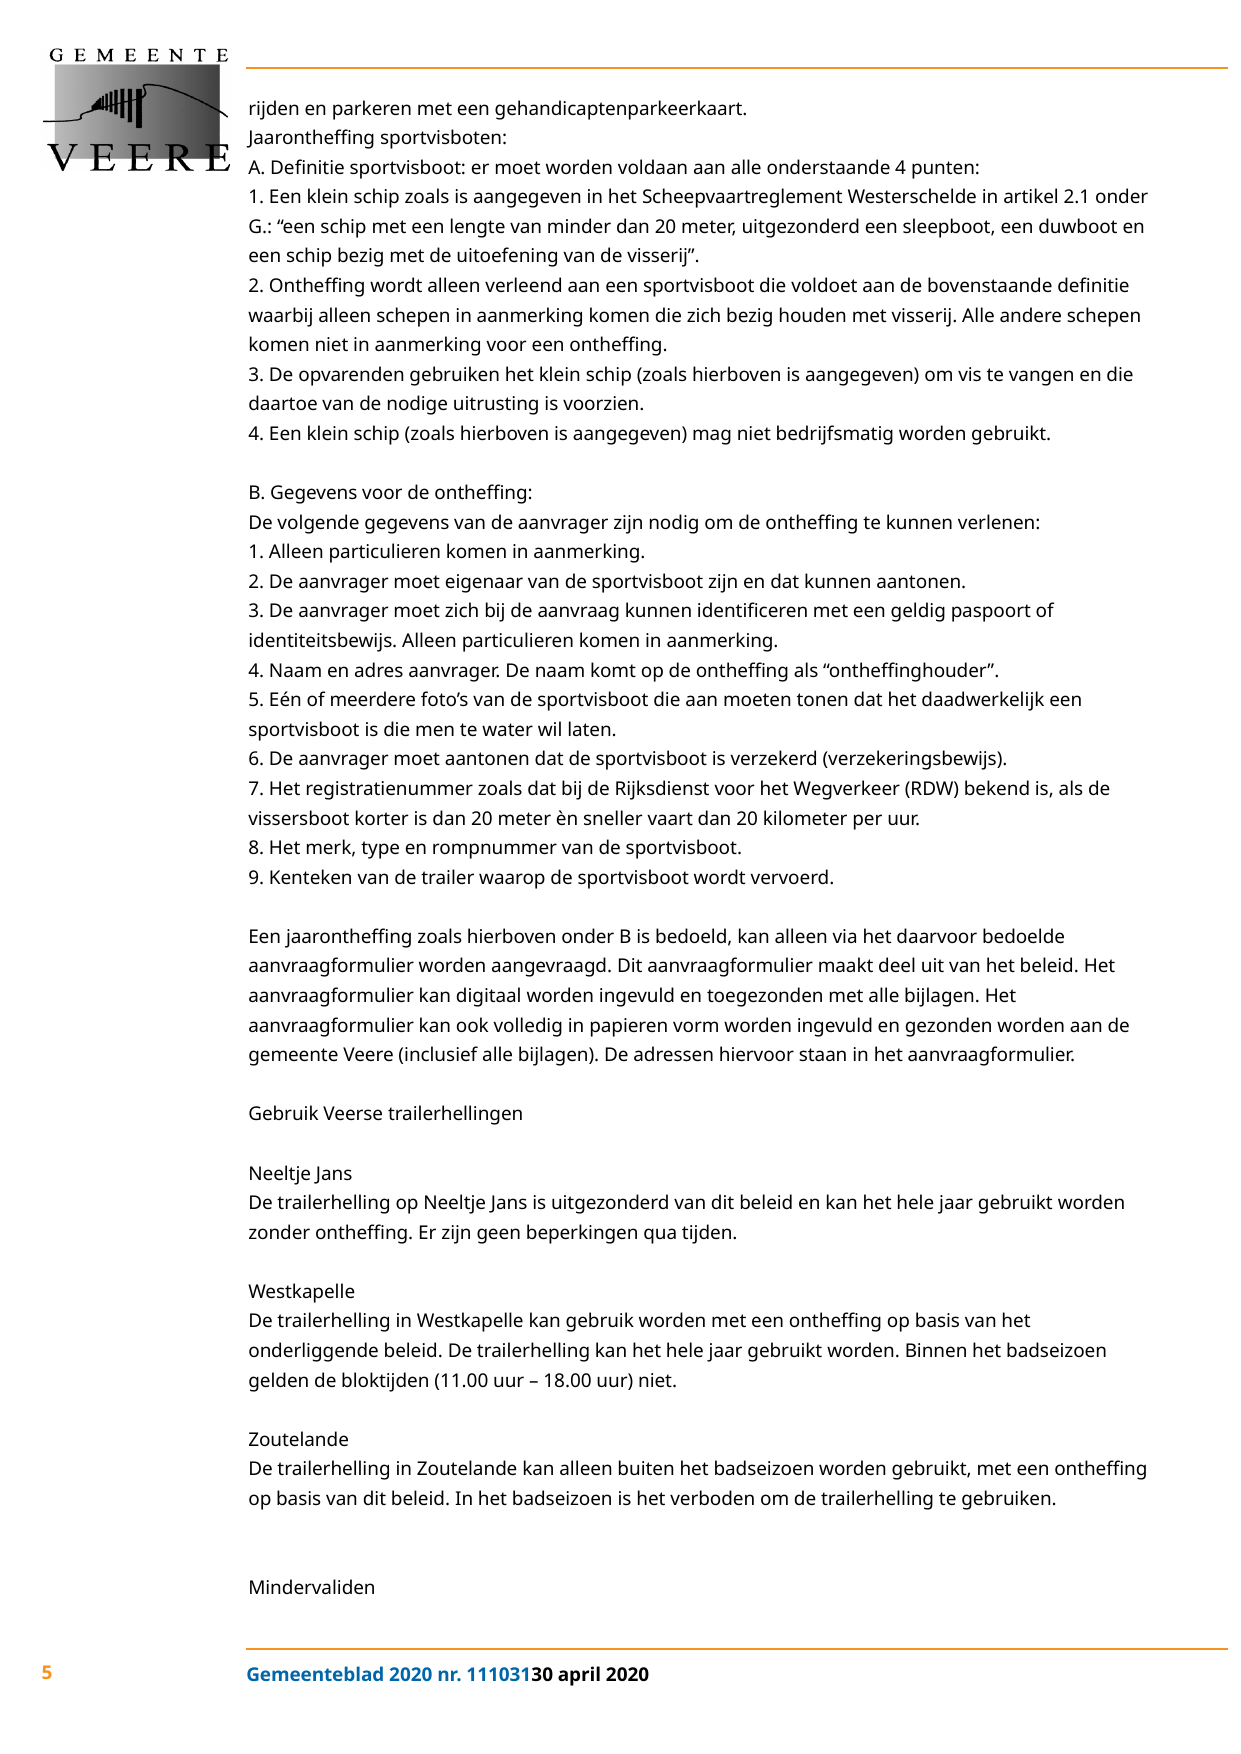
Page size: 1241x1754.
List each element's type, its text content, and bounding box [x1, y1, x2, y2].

text 5. Eén of meerdere foto’s van de sportvisboot die aan moeten tonen dat het daadwerkelijk een sportvisboot is die men te water wil laten. [248, 686, 1152, 742]
text 3. De aanvrager moet zich bij de aanvraag kunnen identificeren met een geldig paspoort of identiteitsbewijs. Alleen particulieren komen in aanmerking. [248, 598, 1152, 653]
text De trailerhelling in Westkapelle kan gebruik worden met een ontheffing op basis van het onderliggende beleid. De trailerhelling kan het hele jaar gebruikt worden. Binnen het badseizoen gelden de bloktijden (11.00 uur – 18.00 uur) niet. [248, 1308, 1152, 1393]
picture [41, 47, 231, 172]
text Een jaarontheffing zoals hierboven onder B is bedoeld, kan alleen via het daarvoor bedoelde aanvraagformulier worden aangevraagd. Dit aanvraagformulier maakt deel uit van het beleid. Het aanvraagformulier kan digitaal worden ingevuld en toegezonden met alle bijlagen. Het aanvraagformulier kan ook volledig in papieren vorm worden ingevuld en gezonden worden aan de gemeente Veere (inclusief alle bijlagen). De adressen hiervoor staan in het aanvraagformulier. [248, 923, 1152, 1067]
text 4. Naam en adres aanvrager. De naam komt op de ontheffing als “ontheffinghouder”. [248, 657, 1152, 683]
text 1. Alleen particulieren komen in aanmerking. [248, 538, 1152, 564]
text 8. Het merk, type en rompnummer van de sportvisboot. [248, 834, 1152, 860]
text Westkapelle [248, 1278, 1152, 1304]
text De trailerhelling in Zoutelande kan alleen buiten het badseizoen worden gebruikt, met een ontheffing op basis van dit beleid. In het badseizoen is het verboden om de trailerhelling te gebruiken. [248, 1456, 1152, 1511]
text 6. De aanvrager moet aantonen dat de sportvisboot is verzekerd (verzekeringsbewijs). [248, 746, 1152, 771]
text 2. Ontheffing wordt alleen verleend aan een sportvisboot die voldoet aan de bovenstaande definitie waarbij alleen schepen in aanmerking komen die zich bezig houden met visserij. Alle andere schepen komen niet in aanmerking voor een ontheffing. [248, 272, 1152, 357]
text De volgende gegevens van de aanvrager zijn nodig om de ontheffing te kunnen verlenen: [248, 509, 1152, 535]
text De trailerhelling op Neeltje Jans is uitgezonderd van dit beleid en kan het hele jaar gebruikt worden zonder ontheffing. Er zijn geen beperkingen qua tijden. [248, 1189, 1152, 1245]
text Mindervaliden [248, 1574, 1152, 1600]
text 2. De aanvrager moet eigenaar van de sportvisboot zijn en dat kunnen aantonen. [248, 568, 1152, 594]
text Gebruik Veerse trailerhellingen [248, 1101, 1152, 1126]
text 3. De opvarenden gebruiken het klein schip (zoals hierboven is aangegeven) om vis te vangen en die daartoe van de nodige uitrusting is voorzien. [248, 361, 1152, 416]
text rijden en parkeren met een gehandicaptenparkeerkaart. [248, 95, 1152, 121]
text 7. Het registratienummer zoals dat bij de Rijksdienst voor het Wegverkeer (RDW) bekend is, als de vissersboot korter is dan 20 meter èn sneller vaart dan 20 kilometer per uur. [248, 775, 1152, 831]
text 9. Kenteken van de trailer waarop de sportvisboot wordt vervoerd. [248, 864, 1152, 890]
text B. Gegevens voor de ontheffing: [248, 479, 1152, 505]
text 4. Een klein schip (zoals hierboven is aangegeven) mag niet bedrijfsmatig worden gebruikt. [248, 420, 1152, 446]
text Zoutelande [248, 1426, 1152, 1452]
text Neeltje Jans [248, 1160, 1152, 1186]
text Jaarontheffing sportvisboten: [248, 124, 1152, 150]
text 1. Een klein schip zoals is aangegeven in het Scheepvaartreglement Westerschelde in artikel 2.1 onder G.: “een schip met een lengte van minder dan 20 meter, uitgezonderd een sleepboot, een duwboot en een schip bezig met de uitoefening van de visserij”. [248, 183, 1152, 268]
text A. Definitie sportvisboot: er moet worden voldaan aan alle onderstaande 4 punten: [248, 154, 1152, 180]
